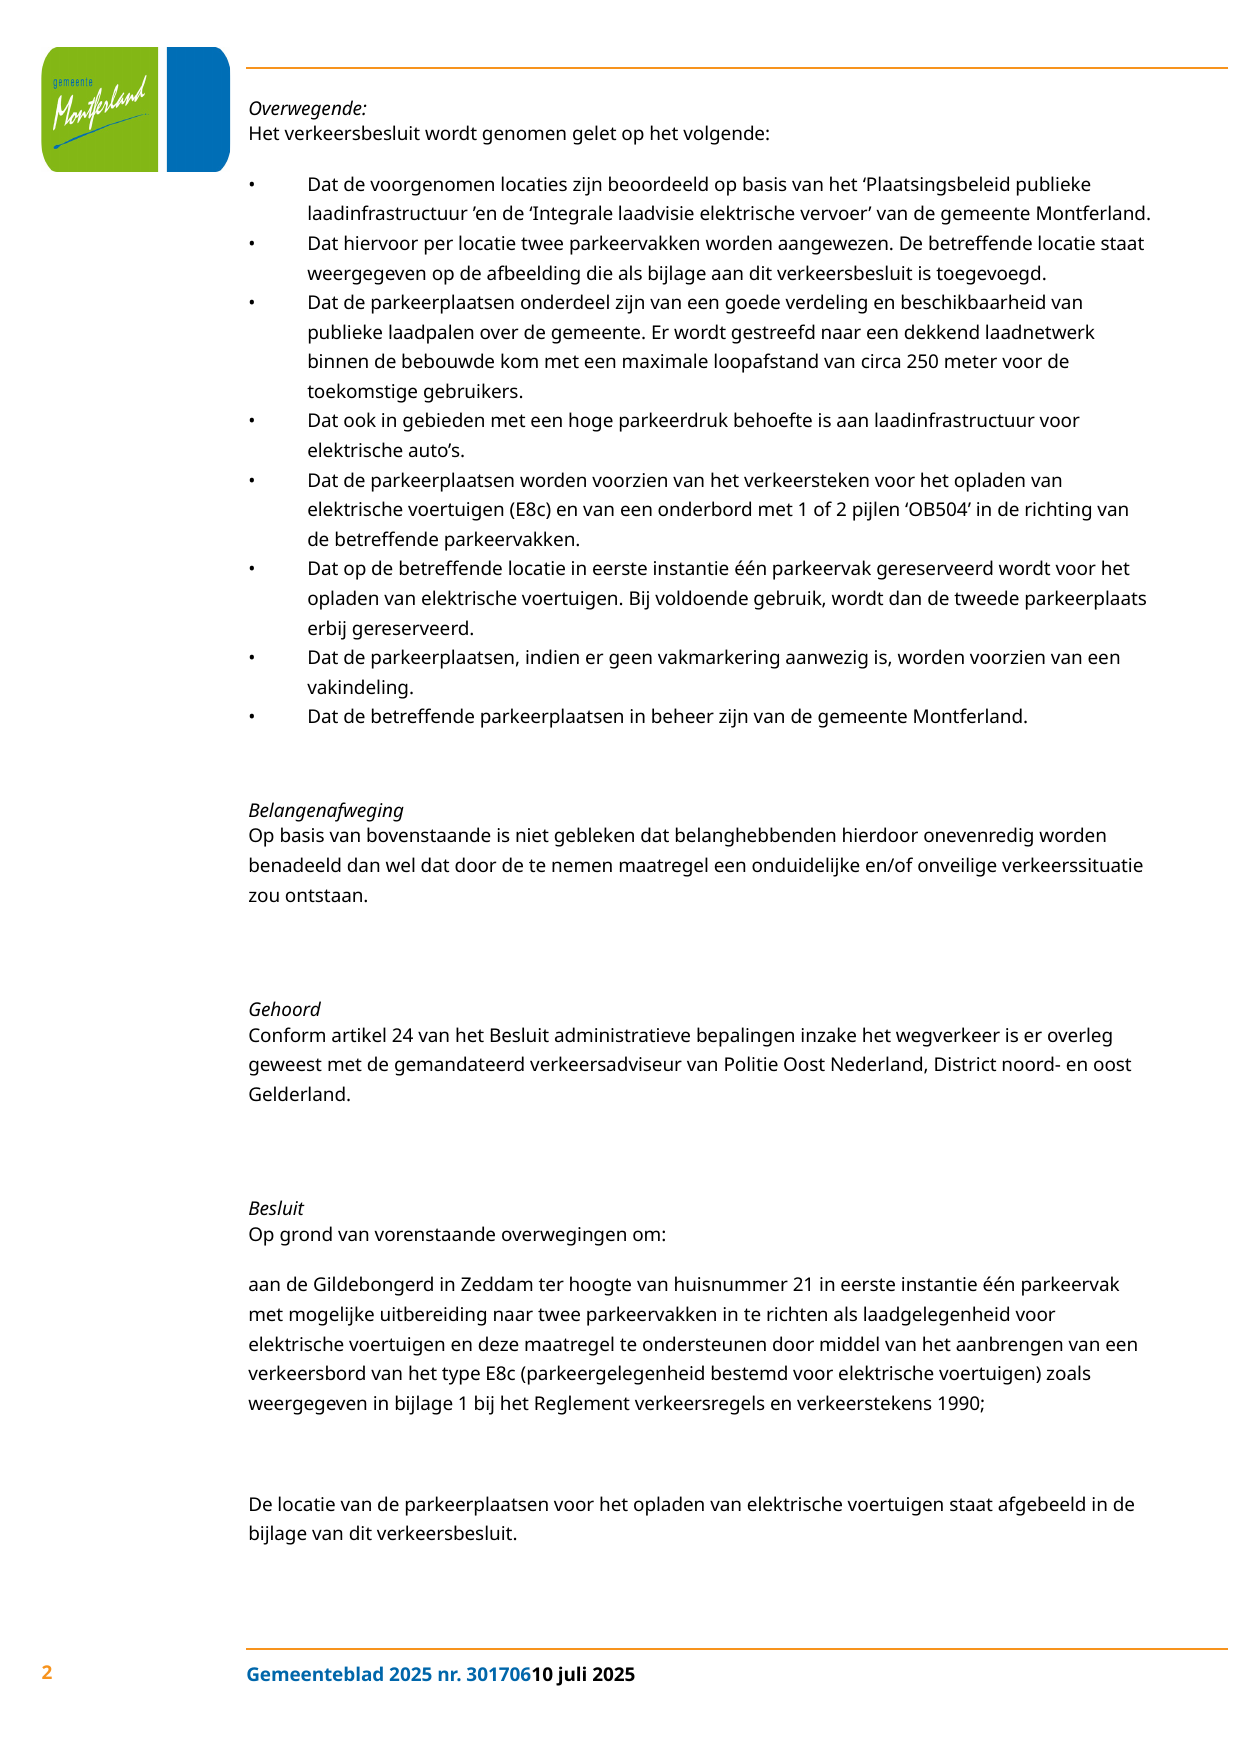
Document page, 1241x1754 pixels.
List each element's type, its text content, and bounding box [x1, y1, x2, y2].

text Overwegende: [248, 95, 1152, 121]
picture [41, 47, 231, 172]
text De locatie van de parkeerplaatsen voor het opladen van elektrische voertuigen staat afgebeeld in de bijlage van dit verkeersbesluit. [248, 1491, 1152, 1546]
list Dat de voorgenomen locaties zijn beoordeeld op basis van het ‘Plaatsingsbeleid publieke laadinfrastructuur ’en de ‘Integrale laadvisie elektrische vervoer’ van de gemeente Montferland. [248, 171, 1152, 226]
text Besluit [248, 1196, 1152, 1221]
text Gehoord [248, 996, 1152, 1022]
text Op basis van bovenstaande is niet gebleken dat belanghebbenden hierdoor onevenredig worden benadeeld dan wel dat door de te nemen maatregel een onduidelijke en/of onveilige verkeerssituatie zou ontstaan. [248, 823, 1152, 908]
text Belangenafweging [248, 797, 1152, 823]
list Dat de parkeerplaatsen, indien er geen vakmarkering aanwezig is, worden voorzien van een vakindeling. [248, 644, 1152, 699]
text Het verkeersbesluit wordt genomen gelet op het volgende: [248, 121, 1152, 146]
text Op grond van vorenstaande overwegingen om: [248, 1221, 1152, 1247]
list Dat de parkeerplaatsen onderdeel zijn van een goede verdeling en beschikbaarheid van publieke laadpalen over de gemeente. Er wordt gestreefd naar een dekkend laadnetwerk binnen de bebouwde kom met een maximale loopafstand van circa 250 meter voor de toekomstige gebruikers. [248, 289, 1152, 404]
list Dat de betreffende parkeerplaatsen in beheer zijn van de gemeente Montferland. [248, 703, 1152, 729]
list Dat de parkeerplaatsen worden voorzien van het verkeersteken voor het opladen van elektrische voertuigen (E8c) en van een onderbord met 1 of 2 pijlen ‘OB504’ in de richting van de betreffende parkeervakken. [248, 467, 1152, 552]
list Dat op de betreffende locatie in eerste instantie één parkeervak gereserveerd wordt voor het opladen van elektrische voertuigen. Bij voldoende gebruik, wordt dan de tweede parkeerplaats erbij gereserveerd. [248, 556, 1152, 640]
text Conform artikel 24 van het Besluit administratieve bepalingen inzake het wegverkeer is er overleg geweest met de gemandateerd verkeersadviseur van Politie Oost Nederland, District noord- en oost Gelderland. [248, 1022, 1152, 1107]
list Dat ook in gebieden met een hoge parkeerdruk behoefte is aan laadinfrastructuur voor elektrische auto’s. [248, 408, 1152, 463]
list Dat hiervoor per locatie twee parkeervakken worden aangewezen. De betreffende locatie staat weergegeven op de afbeelding die als bijlage aan dit verkeersbesluit is toegevoegd. [248, 230, 1152, 285]
text aan de Gildebongerd in Zeddam ter hoogte van huisnummer 21 in eerste instantie één parkeervak met mogelijke uitbereiding naar twee parkeervakken in te richten als laadgelegenheid voor elektrische voertuigen en deze maatregel te ondersteunen door middel van het aanbrengen van een verkeersbord van het type E8c (parkeergelegenheid bestemd voor elektrische voertuigen) zoals weergegeven in bijlage 1 bij het Reglement verkeersregels en verkeerstekens 1990; [248, 1272, 1152, 1416]
